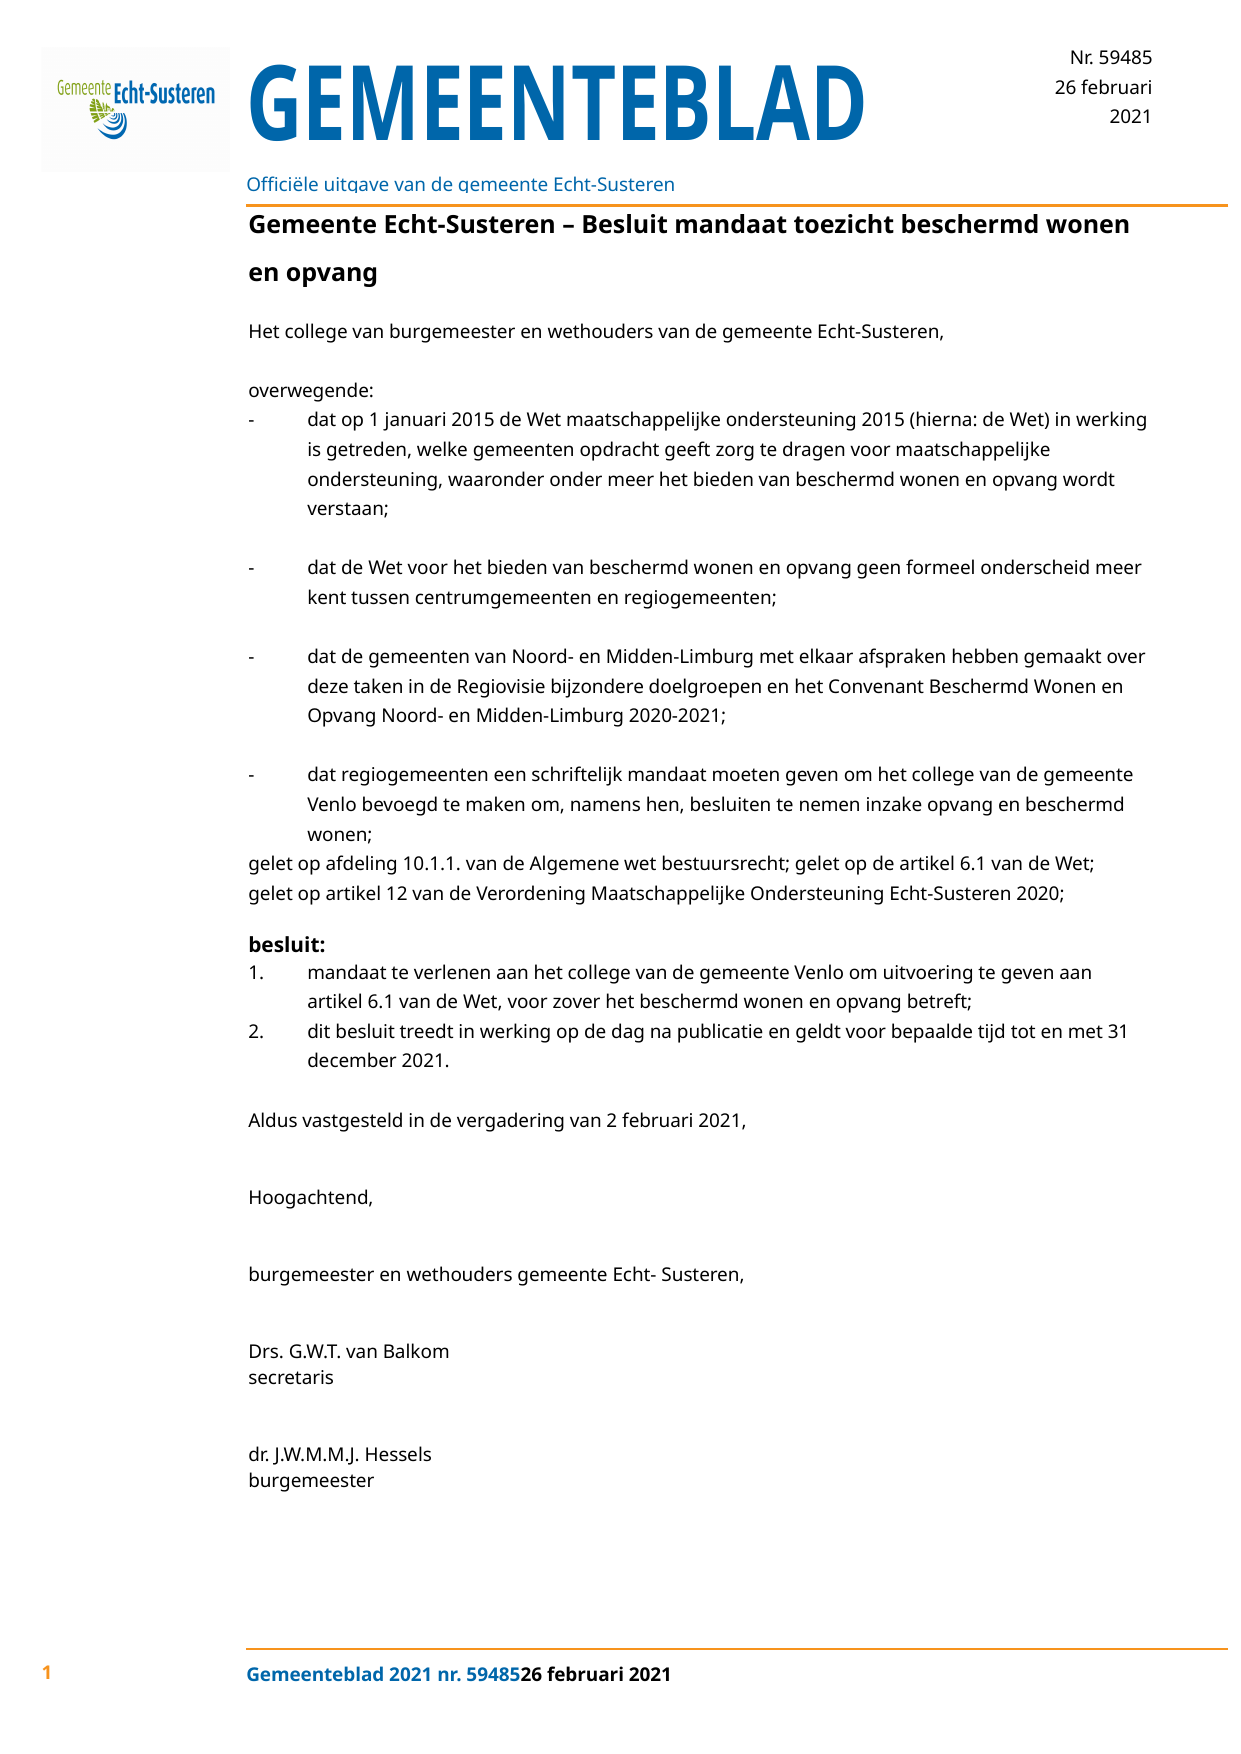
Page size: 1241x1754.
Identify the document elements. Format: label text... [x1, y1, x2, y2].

text burgemeester [248, 1467, 1152, 1493]
list dat de gemeenten van Noord- en Midden-Limburg met elkaar afspraken hebben gemaakt over deze taken in de Regiovisie bijzondere doelgroepen en het Convenant Beschermd Wonen en Opvang Noord- en Midden-Limburg 2020-2021; [248, 643, 1152, 728]
text secretaris [248, 1364, 1152, 1390]
picture [41, 47, 231, 172]
list dat regiogemeenten een schriftelijk mandaat moeten geven om het college van de gemeente Venlo bevoegd te maken om, namens hen, besluiten te nemen inzake opvang en beschermd wonen; [248, 762, 1152, 847]
text Het college van burgemeester en wethouders van de gemeente Echt-Susteren, [248, 318, 1152, 344]
list dat de Wet voor het bieden van beschermd wonen en opvang geen formeel onderscheid meer kent tussen centrumgemeenten en regiogemeenten; [248, 554, 1152, 610]
list mandaat te verlenen aan het college van de gemeente Venlo om uitvoering te geven aan artikel 6.1 van de Wet, voor zover het beschermd wonen en opvang betreft; [248, 959, 1152, 1014]
text gelet op artikel 12 van de Verordening Maatschappelijke Ondersteuning Echt-Susteren 2020; [248, 880, 1152, 906]
list dit besluit treedt in werking op de dag na publicatie en geldt voor bepaalde tijd tot en met 31 december 2021. [248, 1018, 1152, 1073]
text besluit: [248, 930, 1152, 959]
text gelet op afdeling 10.1.1. van de Algemene wet bestuursrecht; gelet op de artikel 6.1 van de Wet; [248, 850, 1152, 876]
text Hoogachtend, [248, 1184, 1152, 1210]
text burgemeester en wethouders gemeente Echt- Susteren, [248, 1261, 1152, 1287]
text Aldus vastgesteld in de vergadering van 2 februari 2021, [248, 1107, 1152, 1132]
list dat op 1 januari 2015 de Wet maatschappelijke ondersteuning 2015 (hierna: de Wet) in werking is getreden, welke gemeenten opdracht geeft zorg te dragen voor maatschappelijke ondersteuning, waaronder onder meer het bieden van beschermd wonen en opvang wordt verstaan; [248, 407, 1152, 521]
text dr. J.W.M.M.J. Hessels [248, 1441, 1152, 1467]
text Gemeente Echt-Susteren – Besluit mandaat toezicht beschermd wonen en opvang [248, 207, 1152, 288]
text Drs. G.W.T. van Balkom [248, 1338, 1152, 1364]
text overwegende: [248, 377, 1152, 403]
